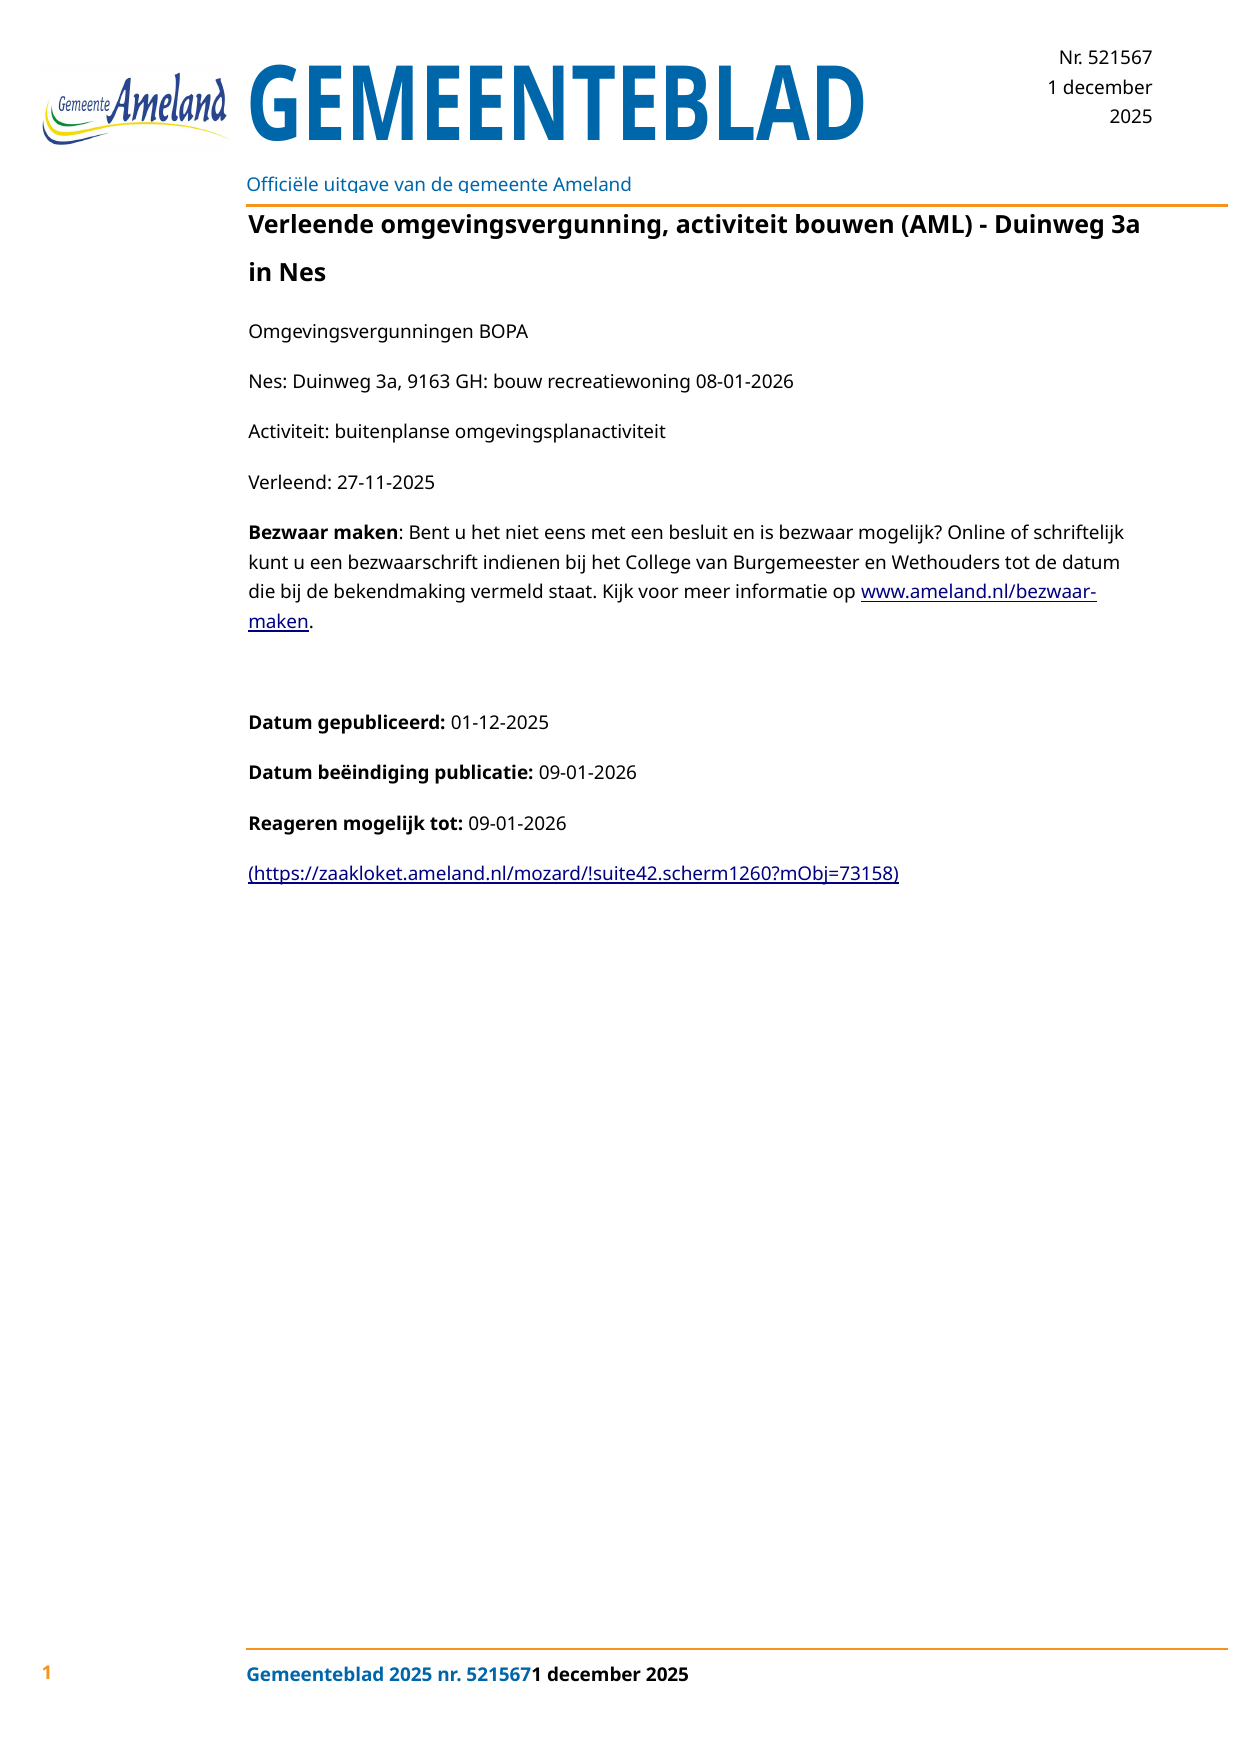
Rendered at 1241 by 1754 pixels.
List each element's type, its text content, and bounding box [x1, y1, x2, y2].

text Datum beëindiging publicatie: 09-01-2026 [248, 759, 1152, 785]
text Datum gepubliceerd: 01-12-2025 [248, 709, 1152, 735]
text Omgevingsvergunningen BOPA [248, 318, 1152, 344]
text (https://zaakloket.ameland.nl/mozard/!suite42.scherm1260?mObj=73158) [248, 860, 1152, 886]
text Reageren mogelijk tot: 09-01-2026 [248, 810, 1152, 836]
text Nes: Duinweg 3a, 9163 GH: bouw recreatiewoning 08-01-2026 [248, 368, 1152, 394]
text Bezwaar maken: Bent u het niet eens met een besluit en is bezwaar mogelijk? Online of schriftelijk kunt u een bezwaarschrift indienen bij het College van Burgemeester en Wethouders tot de datum die bij de bekendmaking vermeld staat. Kijk voor meer informatie op www.ameland.nl/bezwaar-maken. [248, 519, 1152, 634]
text Verleend: 27-11-2025 [248, 469, 1152, 495]
picture [41, 47, 231, 172]
text Activiteit: buitenplanse omgevingsplanactiviteit [248, 419, 1152, 444]
text Verleende omgevingsvergunning, activiteit bouwen (AML) - Duinweg 3a in Nes [248, 207, 1152, 288]
